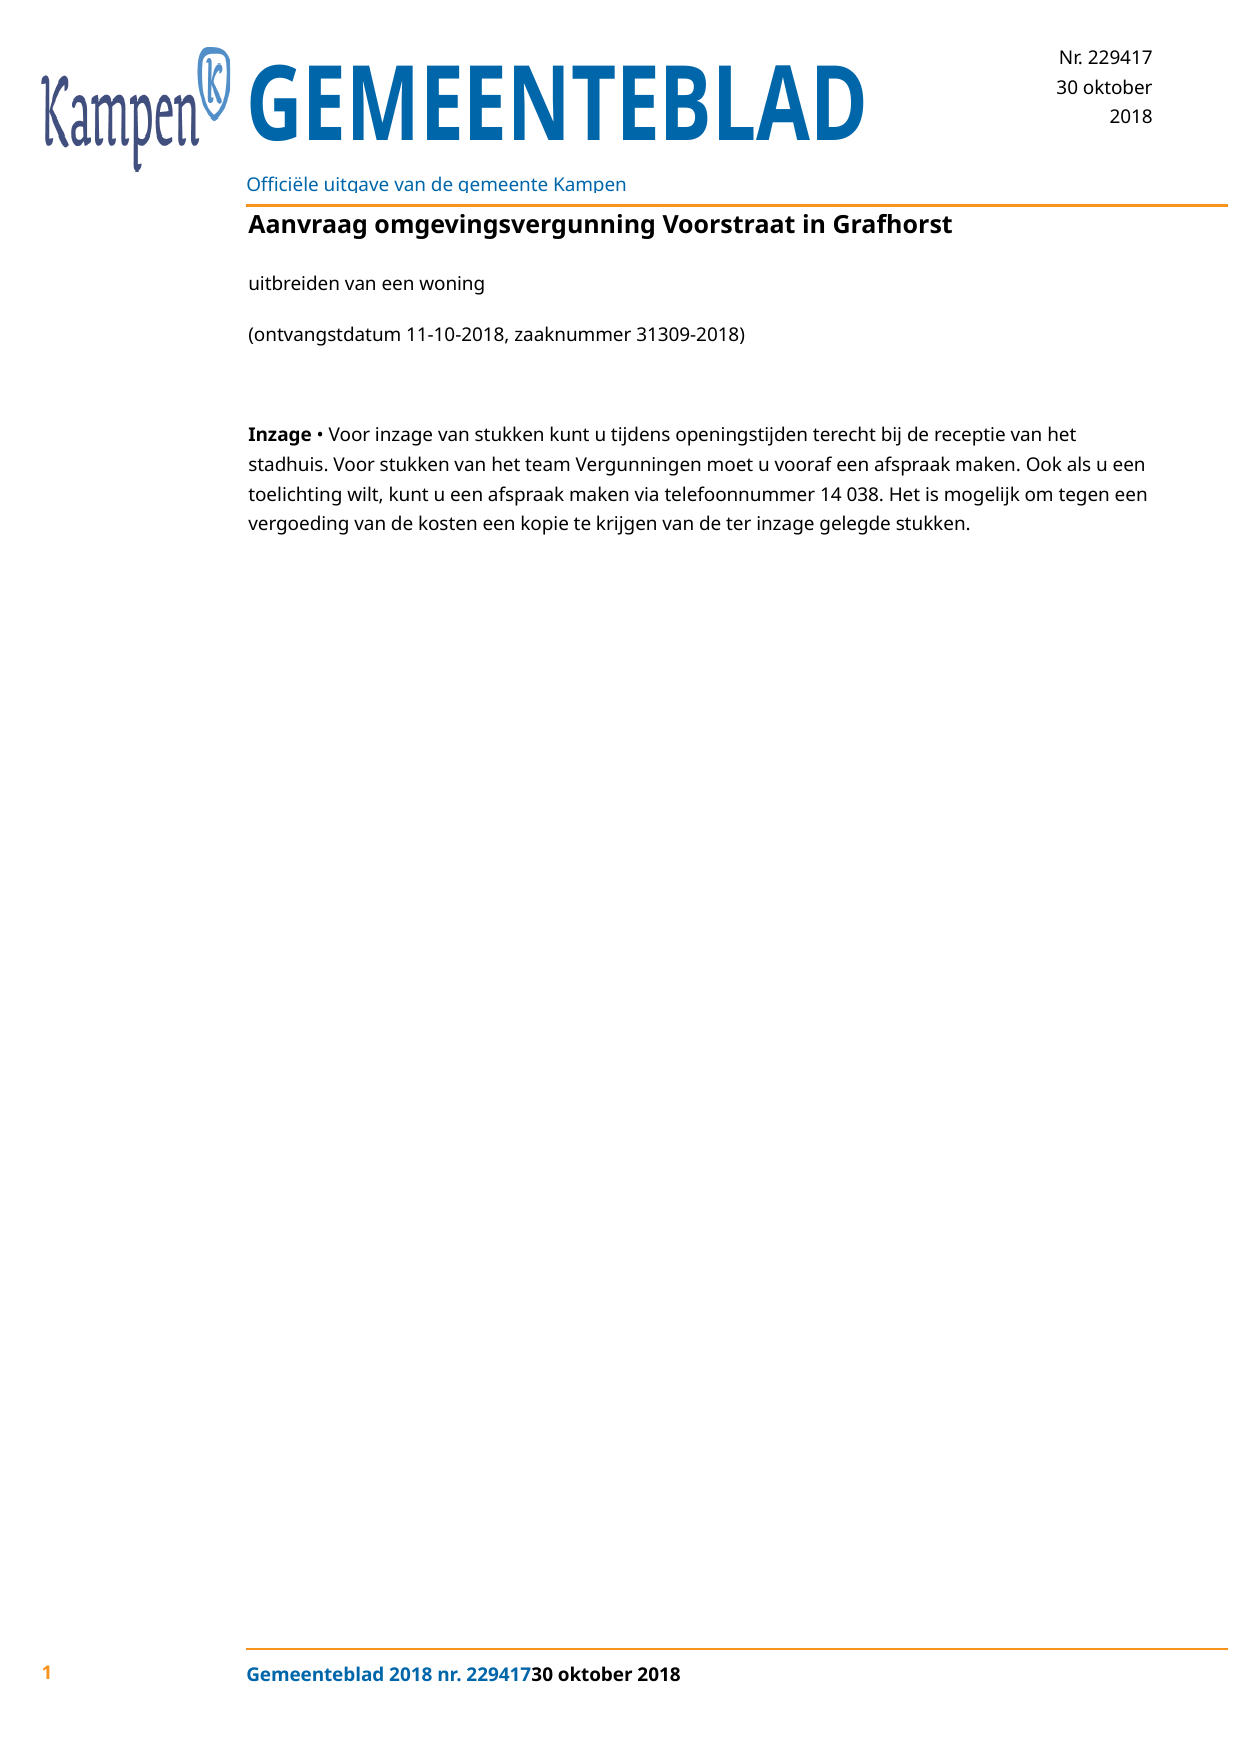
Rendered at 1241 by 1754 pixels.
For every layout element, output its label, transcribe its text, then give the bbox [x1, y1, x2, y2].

text (ontvangstdatum 11-10-2018, zaaknummer 31309-2018) [248, 321, 1152, 346]
text Inzage • Voor inzage van stukken kunt u tijdens openingstijden terecht bij de receptie van het stadhuis. Voor stukken van het team Vergunningen moet u vooraf een afspraak maken. Ook als u een toelichting wilt, kunt u een afspraak maken via telefoonnummer 14 038. Het is mogelijk om tegen een vergoeding van de kosten een kopie te krijgen van de ter inzage gelegde stukken. [248, 422, 1152, 536]
text Aanvraag omgevingsvergunning Voorstraat in Grafhorst [248, 207, 1152, 241]
text uitbreiden van een woning [248, 270, 1152, 296]
picture [41, 47, 231, 172]
